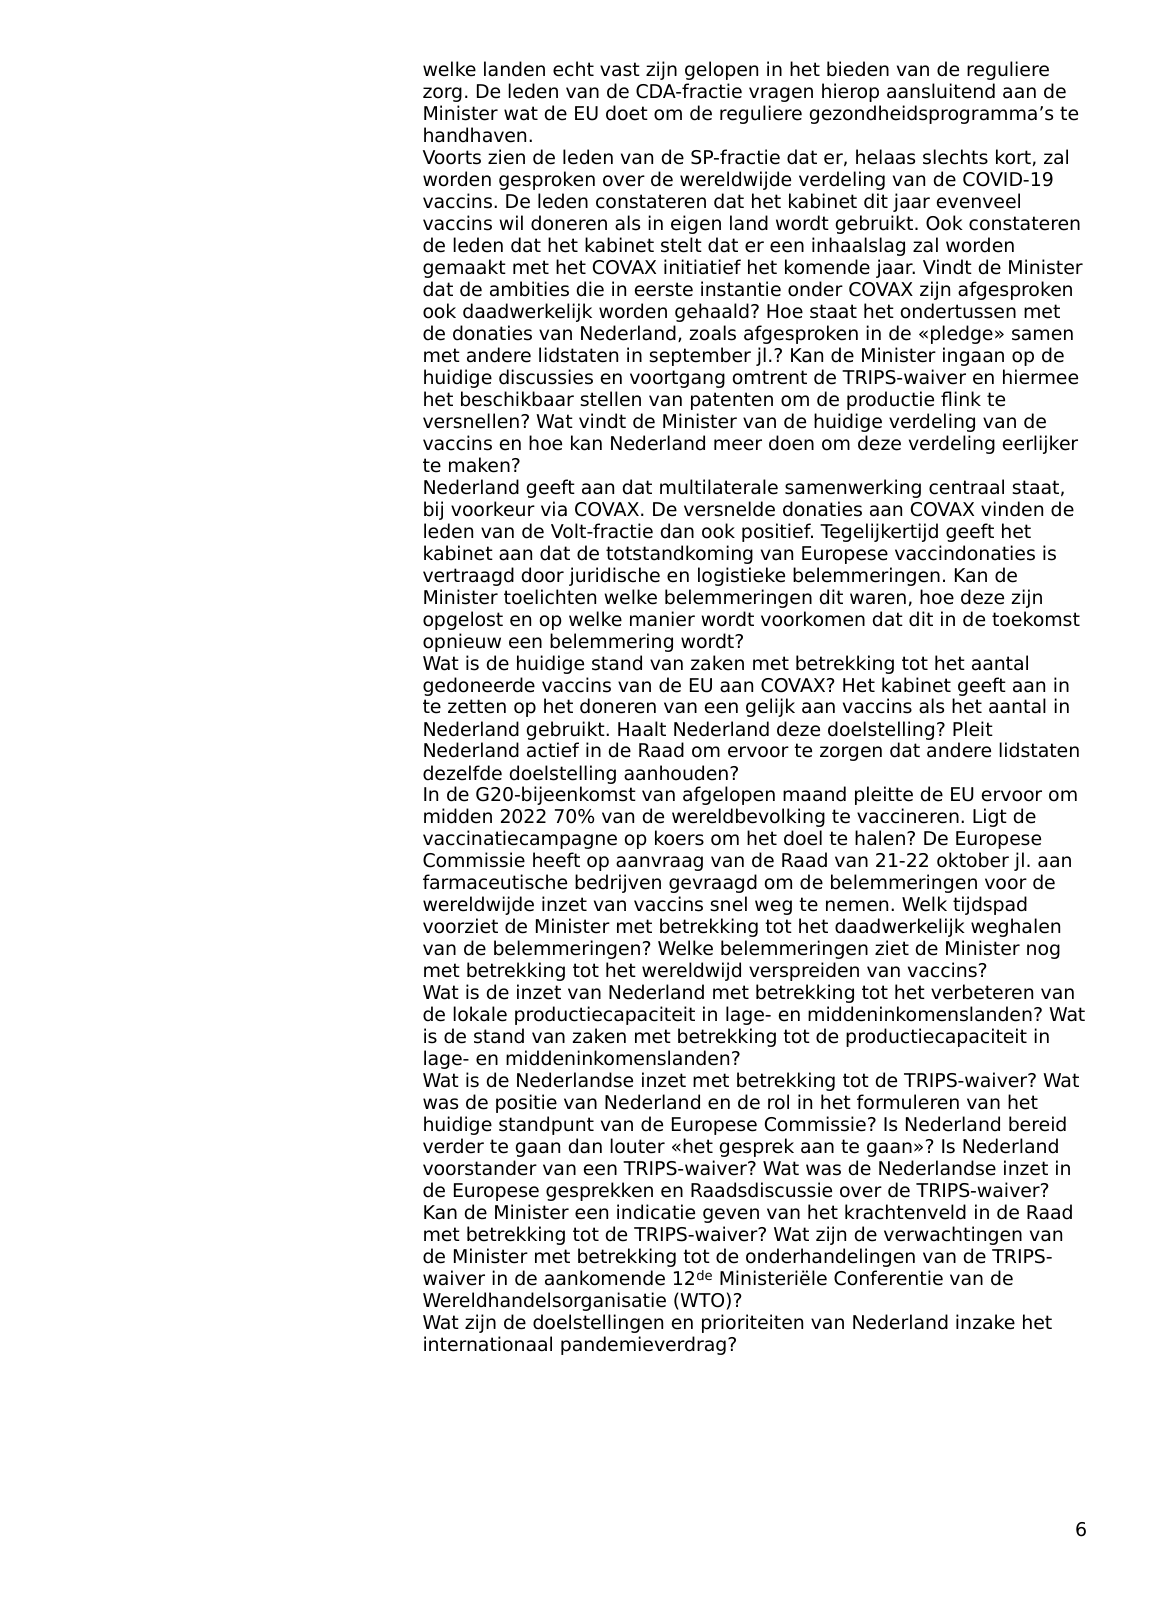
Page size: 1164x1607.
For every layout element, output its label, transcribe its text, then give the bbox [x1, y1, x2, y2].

text Wat is de inzet van Nederland met betrekking tot het verbeteren van de lokale productiecapaciteit in lage- en middeninkomenslanden? Wat is de stand van zaken met betrekking tot de productiecapaciteit in lage- en middeninkomenslanden? [422, 982, 1087, 1070]
text Wat zijn de doelstellingen en prioriteiten van Nederland inzake het internationaal pandemieverdrag? [422, 1312, 1087, 1356]
text Voorts zien de leden van de SP-fractie dat er, helaas slechts kort, zal worden gesproken over de wereldwijde verdeling van de COVID-19 vaccins. De leden constateren dat het kabinet dit jaar evenveel vaccins wil doneren als in eigen land wordt gebruikt. Ook constateren de leden dat het kabinet stelt dat er een inhaalslag zal worden gemaakt met het COVAX initiatief het komende jaar. Vindt de Minister dat de ambities die in eerste instantie onder COVAX zijn afgesproken ook daadwerkelijk worden gehaald? Hoe staat het ondertussen met de donaties van Nederland, zoals afgesproken in de «pledge» samen met andere lidstaten in september jl.? Kan de Minister ingaan op de huidige discussies en voortgang omtrent de TRIPS-waiver en hiermee het beschikbaar stellen van patenten om de productie flink te versnellen? Wat vindt de Minister van de huidige verdeling van de vaccins en hoe kan Nederland meer doen om deze verdeling eerlijker te maken? [422, 147, 1087, 477]
text Wat is de Nederlandse inzet met betrekking tot de TRIPS-waiver? Wat was de positie van Nederland en de rol in het formuleren van het huidige standpunt van de Europese Commissie? Is Nederland bereid verder te gaan dan louter «het gesprek aan te gaan»? Is Nederland voorstander van een TRIPS-waiver? Wat was de Nederlandse inzet in de Europese gesprekken en Raadsdiscussie over de TRIPS-waiver? Kan de Minister een indicatie geven van het krachtenveld in de Raad met betrekking tot de TRIPS-waiver? Wat zijn de verwachtingen van de Minister met betrekking tot de onderhandelingen van de TRIPS-waiver in de aankomende 12de Ministeriële Conferentie van de Wereldhandelsorganisatie (WTO)? [422, 1070, 1087, 1312]
text Nederland geeft aan dat multilaterale samenwerking centraal staat, bij voorkeur via COVAX. De versnelde donaties aan COVAX vinden de leden van de Volt-fractie dan ook positief. Tegelijkertijd geeft het kabinet aan dat de totstandkoming van Europese vaccindonaties is vertraagd door juridische en logistieke belemmeringen. Kan de Minister toelichten welke belemmeringen dit waren, hoe deze zijn opgelost en op welke manier wordt voorkomen dat dit in de toekomst opnieuw een belemmering wordt? [422, 477, 1087, 652]
text Wat is de huidige stand van zaken met betrekking tot het aantal gedoneerde vaccins van de EU aan COVAX? Het kabinet geeft aan in te zetten op het doneren van een gelijk aan vaccins als het aantal in Nederland gebruikt. Haalt Nederland deze doelstelling? Pleit Nederland actief in de Raad om ervoor te zorgen dat andere lidstaten dezelfde doelstelling aanhouden? [422, 652, 1087, 784]
text In de G20-bijeenkomst van afgelopen maand pleitte de EU ervoor om midden 2022 70% van de wereldbevolking te vaccineren. Ligt de vaccinatiecampagne op koers om het doel te halen? De Europese Commissie heeft op aanvraag van de Raad van 21-22 oktober jl. aan farmaceutische bedrijven gevraagd om de belemmeringen voor de wereldwijde inzet van vaccins snel weg te nemen. Welk tijdspad voorziet de Minister met betrekking tot het daadwerkelijk weghalen van de belemmeringen? Welke belemmeringen ziet de Minister nog met betrekking tot het wereldwijd verspreiden van vaccins? [422, 784, 1087, 982]
text welke landen echt vast zijn gelopen in het bieden van de reguliere zorg. De leden van de CDA-fractie vragen hierop aansluitend aan de Minister wat de EU doet om de reguliere gezondheidsprogramma’s te handhaven. [422, 59, 1087, 147]
